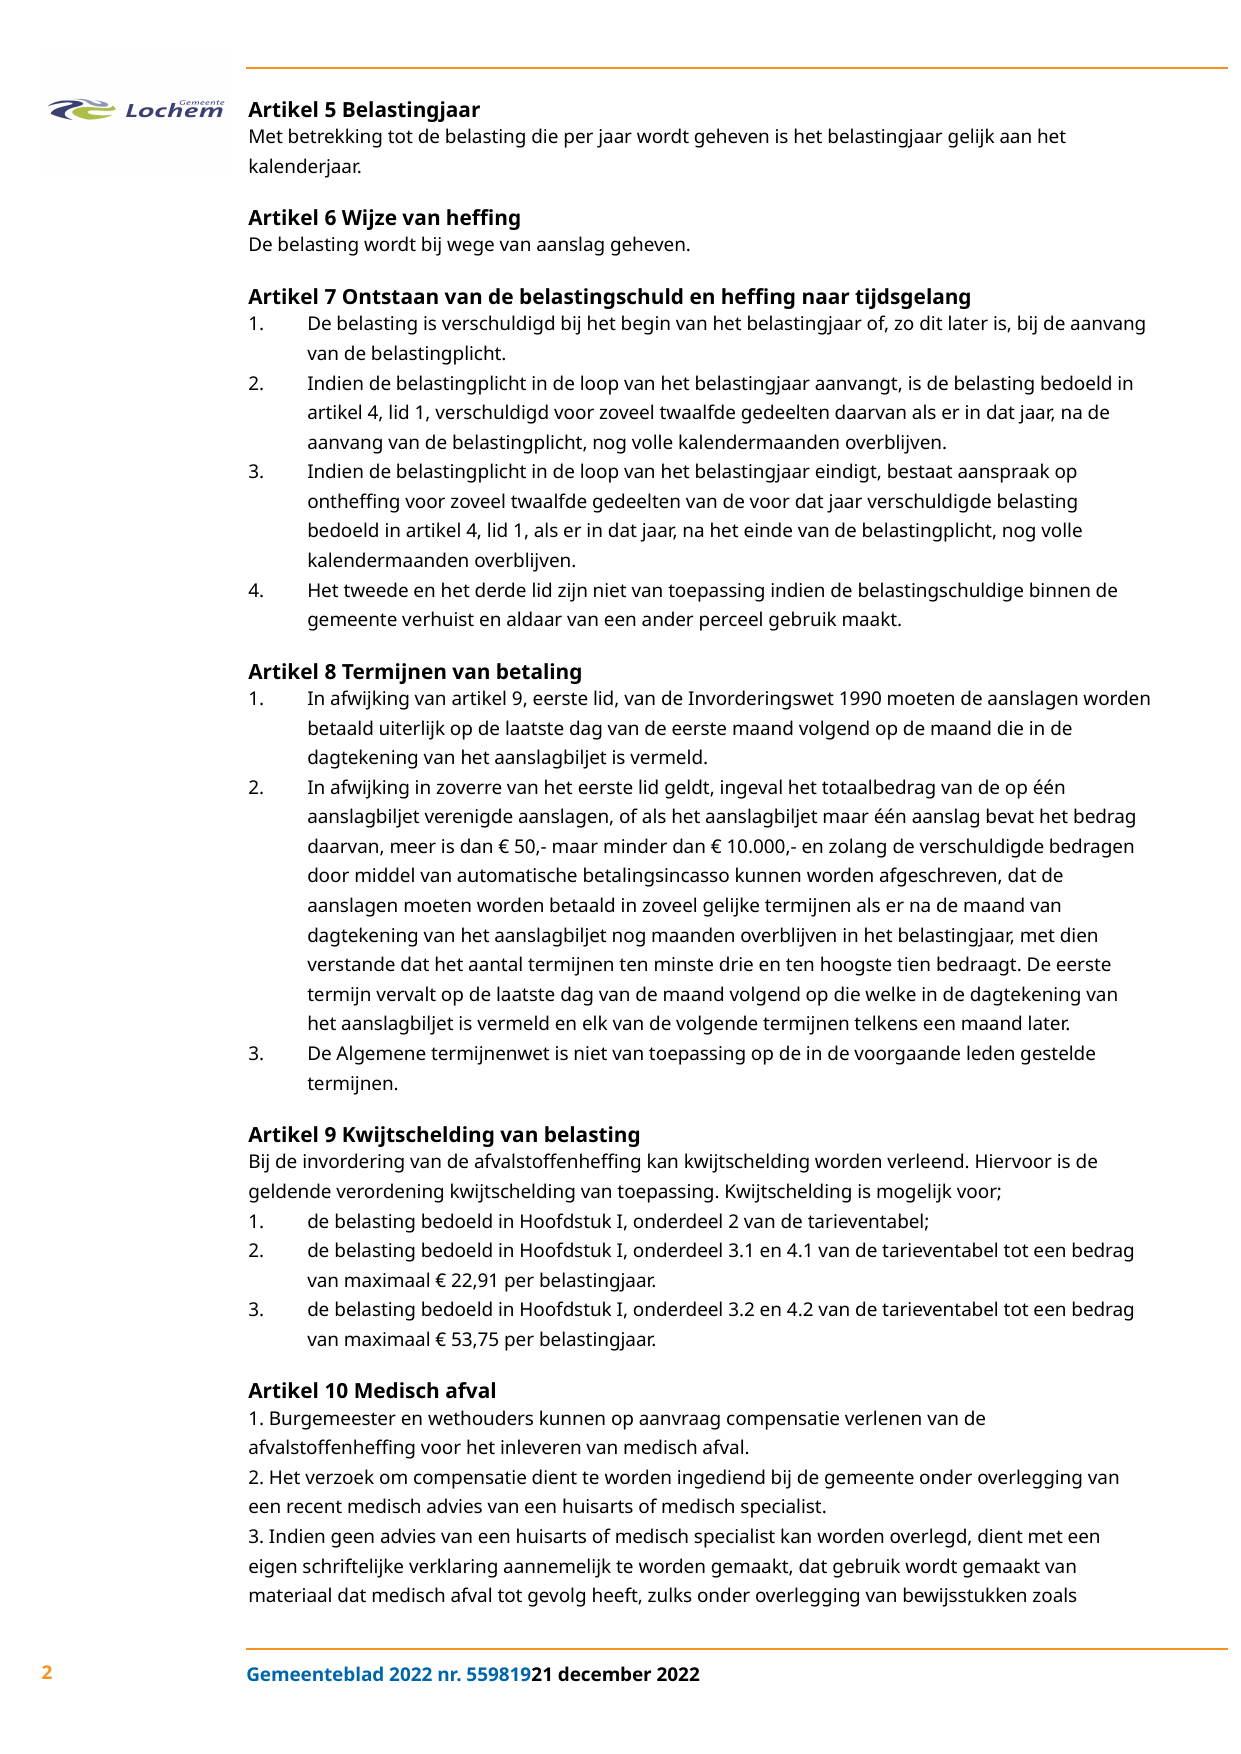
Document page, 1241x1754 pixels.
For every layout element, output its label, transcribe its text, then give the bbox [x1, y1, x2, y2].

text 1. Burgemeester en wethouders kunnen op aanvraag compensatie verlenen van de afvalstoffenheffing voor het inleveren van medisch afval. [248, 1405, 1152, 1460]
text Artikel 5 Belastingjaar [248, 95, 1152, 123]
list de belasting bedoeld in Hoofdstuk I, onderdeel 3.1 en 4.1 van de tarieventabel tot een bedrag van maximaal € 22,91 per belastingjaar. [248, 1237, 1152, 1293]
text Artikel 8 Termijnen van betaling [248, 657, 1152, 685]
list Het tweede en het derde lid zijn niet van toepassing indien de belastingschuldige binnen de gemeente verhuist en aldaar van een ander perceel gebruik maakt. [248, 577, 1152, 632]
text Artikel 7 Ontstaan van de belastingschuld en heffing naar tijdsgelang [248, 282, 1152, 311]
list Indien de belastingplicht in de loop van het belastingjaar eindigt, bestaat aanspraak op ontheffing voor zoveel twaalfde gedeelten van de voor dat jaar verschuldigde belasting bedoeld in artikel 4, lid 1, als er in dat jaar, na het einde van de belastingplicht, nog volle kalendermaanden overblijven. [248, 458, 1152, 573]
text 2. Het verzoek om compensatie dient te worden ingediend bij de gemeente onder overlegging van een recent medisch advies van een huisarts of medisch specialist. [248, 1464, 1152, 1519]
text Artikel 6 Wijze van heffing [248, 203, 1152, 232]
list In afwijking van artikel 9, eerste lid, van de Invorderingswet 1990 moeten de aanslagen worden betaald uiterlijk op de laatste dag van de eerste maand volgend op de maand die in de dagtekening van het aanslagbiljet is vermeld. [248, 685, 1152, 770]
list De belasting is verschuldigd bij het begin van het belastingjaar of, zo dit later is, bij de aanvang van de belastingplicht. [248, 311, 1152, 366]
text Met betrekking tot de belasting die per jaar wordt geheven is het belastingjaar gelijk aan het kalenderjaar. [248, 123, 1152, 178]
text De belasting wordt bij wege van aanslag geheven. [248, 232, 1152, 257]
text Bij de invordering van de afvalstoffenheffing kan kwijtschelding worden verleend. Hiervoor is de geldende verordening kwijtschelding van toepassing. Kwijtschelding is mogelijk voor; [248, 1149, 1152, 1204]
text 3. Indien geen advies van een huisarts of medisch specialist kan worden overlegd, dient met een eigen schriftelijke verklaring aannemelijk te worden gemaakt, dat gebruik wordt gemaakt van materiaal dat medisch afval tot gevolg heeft, zulks onder overlegging van bewijsstukken zoals [248, 1523, 1152, 1608]
list De Algemene termijnenwet is niet van toepassing op de in de voorgaande leden gestelde termijnen. [248, 1040, 1152, 1096]
picture [41, 47, 231, 172]
text Artikel 9 Kwijtschelding van belasting [248, 1120, 1152, 1149]
text Artikel 10 Medisch afval [248, 1377, 1152, 1405]
list de belasting bedoeld in Hoofdstuk I, onderdeel 3.2 en 4.2 van de tarieventabel tot een bedrag van maximaal € 53,75 per belastingjaar. [248, 1297, 1152, 1352]
list In afwijking in zoverre van het eerste lid geldt, ingeval het totaalbedrag van de op één aanslagbiljet verenigde aanslagen, of als het aanslagbiljet maar één aanslag bevat het bedrag daarvan, meer is dan € 50,- maar minder dan € 10.000,- en zolang de verschuldigde bedragen door middel van automatische betalingsincasso kunnen worden afgeschreven, dat de aanslagen moeten worden betaald in zoveel gelijke termijnen als er na de maand van dagtekening van het aanslagbiljet nog maanden overblijven in het belastingjaar, met dien verstande dat het aantal termijnen ten minste drie en ten hoogste tien bedraagt. De eerste termijn vervalt op de laatste dag van de maand volgend op die welke in de dagtekening van het aanslagbiljet is vermeld en elk van de volgende termijnen telkens een maand later. [248, 774, 1152, 1036]
list de belasting bedoeld in Hoofdstuk I, onderdeel 2 van de tarieventabel; [248, 1208, 1152, 1233]
list Indien de belastingplicht in de loop van het belastingjaar aanvangt, is de belasting bedoeld in artikel 4, lid 1, verschuldigd voor zoveel twaalfde gedeelten daarvan als er in dat jaar, na de aanvang van de belastingplicht, nog volle kalendermaanden overblijven. [248, 370, 1152, 454]
